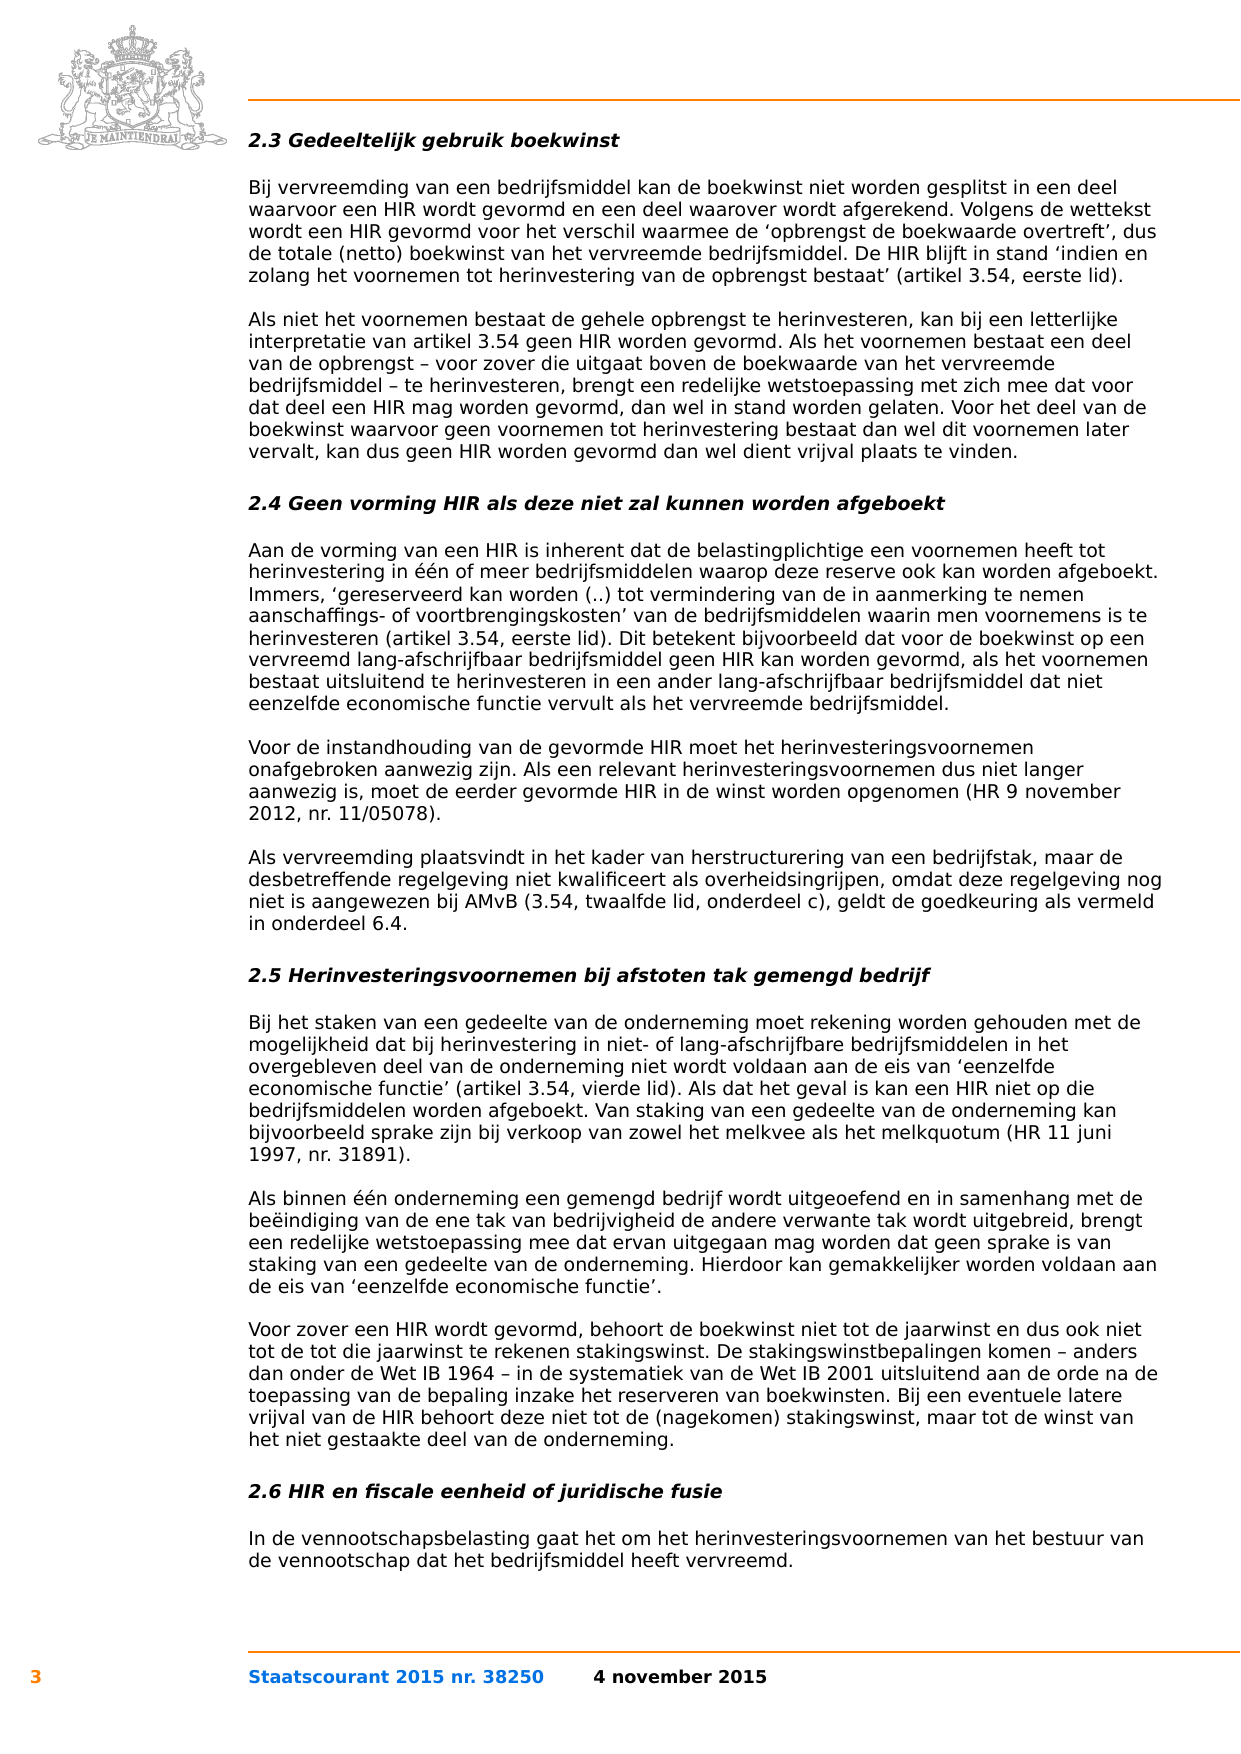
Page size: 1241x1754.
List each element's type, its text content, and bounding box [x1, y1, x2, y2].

subtitle 2.4 Geen vorming HIR als deze niet zal kunnen worden afgeboekt [248, 492, 1163, 514]
subtitle 2.6 HIR en fiscale eenheid of juridische fusie [248, 1481, 1163, 1503]
text In de vennootschapsbelasting gaat het om het herinvesteringsvoornemen van het bestuur van de vennootschap dat het bedrijfsmiddel heeft vervreemd. [248, 1528, 1163, 1572]
text Voor de instandhouding van de gevormde HIR moet het herinvesteringsvoornemen onafgebroken aanwezig zijn. Als een relevant herinvesteringsvoornemen dus niet langer aanwezig is, moet de eerder gevormde HIR in de winst worden opgenomen (HR 9 november 2012, nr. 11/05078). [248, 737, 1163, 825]
text Als vervreemding plaatsvindt in het kader van herstructurering van een bedrijfstak, maar de desbetreffende regelgeving niet kwalificeert als overheidsingrijpen, omdat deze regelgeving nog niet is aangewezen bij AMvB (3.54, twaalfde lid, onderdeel c), geldt de goedkeuring als vermeld in onderdeel 6.4. [248, 847, 1163, 935]
text Bij vervreemding van een bedrijfsmiddel kan de boekwinst niet worden gesplitst in een deel waarvoor een HIR wordt gevormd en een deel waarover wordt afgerekend. Volgens de wettekst wordt een HIR gevormd voor het verschil waarmee de ‘opbrengst de boekwaarde overtreft’, dus de totale (netto) boekwinst van het vervreemde bedrijfsmiddel. De HIR blijft in stand ‘indien en zolang het voornemen tot herinvestering van de opbrengst bestaat’ (artikel 3.54, eerste lid). [248, 177, 1163, 287]
text Aan de vorming van een HIR is inherent dat de belastingplichtige een voornemen heeft tot herinvestering in één of meer bedrijfsmiddelen waarop deze reserve ook kan worden afgeboekt. Immers, ‘gereserveerd kan worden (..) tot vermindering van de in aanmerking te nemen aanschaffings- of voortbrengingskosten’ van de bedrijfsmiddelen waarin men voornemens is te herinvesteren (artikel 3.54, eerste lid). Dit betekent bijvoorbeeld dat voor de boekwinst op een vervreemd lang-afschrijfbaar bedrijfsmiddel geen HIR kan worden gevormd, als het voornemen bestaat uitsluitend te herinvesteren in een ander lang-afschrijfbaar bedrijfsmiddel dat niet eenzelfde economische functie vervult als het vervreemde bedrijfsmiddel. [248, 539, 1163, 715]
subtitle 2.3 Gedeeltelijk gebruik boekwinst [248, 130, 1163, 152]
picture [38, 25, 227, 150]
text Voor zover een HIR wordt gevormd, behoort de boekwinst niet tot de jaarwinst en dus ook niet tot de tot die jaarwinst te rekenen stakingswinst. De stakingswinstbepalingen komen – anders dan onder de Wet IB 1964 – in de systematiek van de Wet IB 2001 uitsluitend aan de orde na de toepassing van de bepaling inzake het reserveren van boekwinsten. Bij een eventuele latere vrijval van de HIR behoort deze niet tot de (nagekomen) stakingswinst, maar tot de winst van het niet gestaakte deel van de onderneming. [248, 1319, 1163, 1451]
subtitle 2.5 Herinvesteringsvoornemen bij afstoten tak gemengd bedrijf [248, 965, 1163, 987]
text Als binnen één onderneming een gemengd bedrijf wordt uitgeoefend en in samenhang met de beëindiging van de ene tak van bedrijvigheid de andere verwante tak wordt uitgebreid, brengt een redelijke wetstoepassing mee dat ervan uitgegaan mag worden dat geen sprake is van staking van een gedeelte van de onderneming. Hierdoor kan gemakkelijker worden voldaan aan de eis van ‘eenzelfde economische functie’. [248, 1188, 1163, 1297]
text Bij het staken van een gedeelte van de onderneming moet rekening worden gehouden met de mogelijkheid dat bij herinvestering in niet- of lang-afschrijfbare bedrijfsmiddelen in het overgebleven deel van de onderneming niet wordt voldaan aan de eis van ‘eenzelfde economische functie’ (artikel 3.54, vierde lid). Als dat het geval is kan een HIR niet op die bedrijfsmiddelen worden afgeboekt. Van staking van een gedeelte van de onderneming kan bijvoorbeeld sprake zijn bij verkoop van zowel het melkvee als het melkquotum (HR 11 juni 1997, nr. 31891). [248, 1012, 1163, 1166]
text Als niet het voornemen bestaat de gehele opbrengst te herinvesteren, kan bij een letterlijke interpretatie van artikel 3.54 geen HIR worden gevormd. Als het voornemen bestaat een deel van de opbrengst – voor zover die uitgaat boven de boekwaarde van het vervreemde bedrijfsmiddel – te herinvesteren, brengt een redelijke wetstoepassing met zich mee dat voor dat deel een HIR mag worden gevormd, dan wel in stand worden gelaten. Voor het deel van de boekwinst waarvoor geen voornemen tot herinvestering bestaat dan wel dit voornemen later vervalt, kan dus geen HIR worden gevormd dan wel dient vrijval plaats te vinden. [248, 309, 1163, 462]
